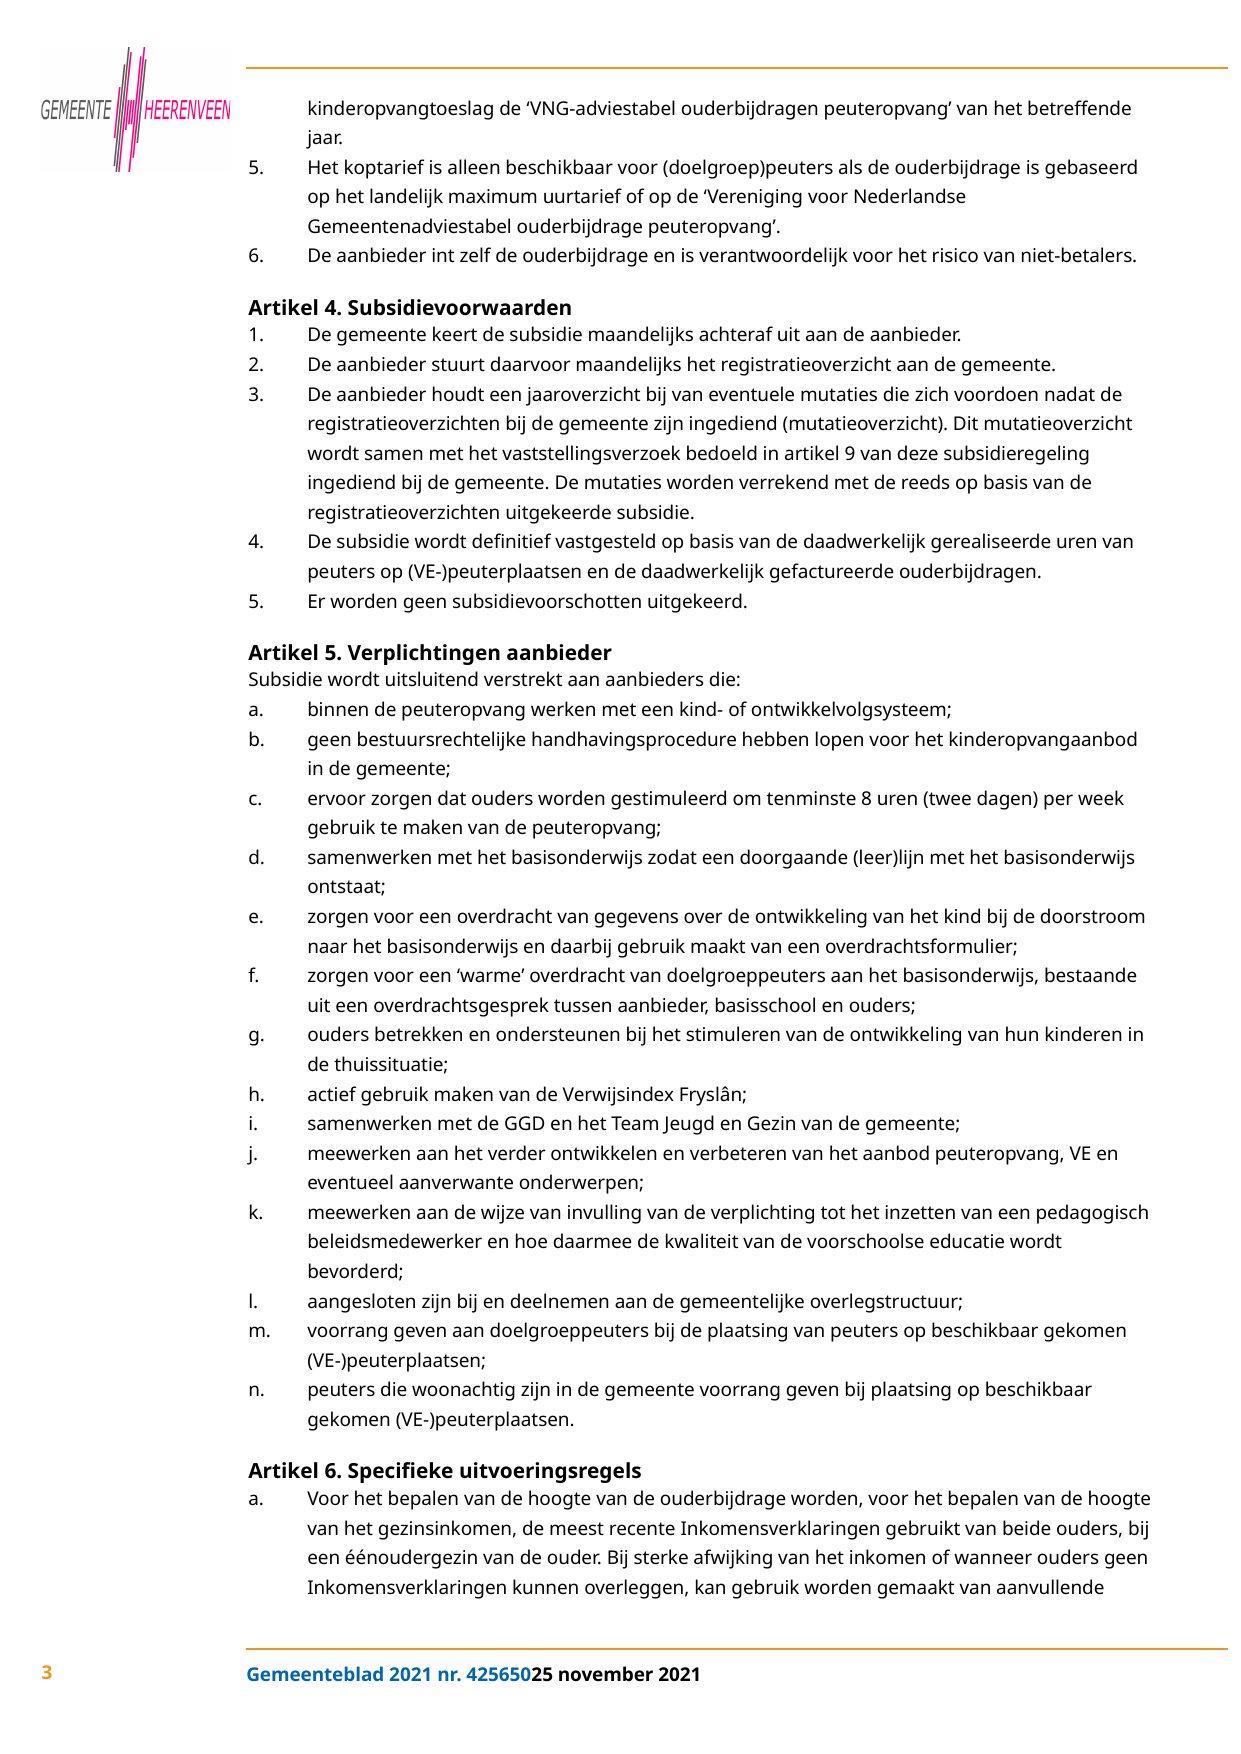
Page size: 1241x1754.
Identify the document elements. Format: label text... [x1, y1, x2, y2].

list De subsidie wordt definitief vastgesteld op basis van de daadwerkelijk gerealiseerde uren van peuters op (VE-)peuterplaatsen en de daadwerkelijk gefactureerde ouderbijdragen. [248, 529, 1152, 584]
list ervoor zorgen dat ouders worden gestimuleerd om tenminste 8 uren (twee dagen) per week gebruik te maken van de peuteropvang; [248, 785, 1152, 840]
list meewerken aan de wijze van invulling van de verplichting tot het inzetten van een pedagogisch beleidsmedewerker en hoe daarmee de kwaliteit van de voorschoolse educatie wordt bevorderd; [248, 1199, 1152, 1284]
list Voor het bepalen van de hoogte van de ouderbijdrage worden, voor het bepalen van de hoogte van het gezinsinkomen, de meest recente Inkomensverklaringen gebruikt van beide ouders, bij een éénoudergezin van de ouder. Bij sterke afwijking van het inkomen of wanneer ouders geen Inkomensverklaringen kunnen overleggen, kan gebruik worden gemaakt van aanvullende [248, 1485, 1152, 1599]
list kinderopvangtoeslag de ‘VNG-adviestabel ouderbijdragen peuteropvang’ van het betreffende jaar. [248, 95, 1152, 150]
list peuters die woonachtig zijn in de gemeente voorrang geven bij plaatsing op beschikbaar gekomen (VE-)peuterplaatsen. [248, 1377, 1152, 1432]
list zorgen voor een ‘warme’ overdracht van doelgroeppeuters aan het basisonderwijs, bestaande uit een overdrachtsgesprek tussen aanbieder, basisschool en ouders; [248, 962, 1152, 1018]
list samenwerken met het basisonderwijs zodat een doorgaande (leer)lijn met het basisonderwijs ontstaat; [248, 844, 1152, 899]
list binnen de peuteropvang werken met een kind- of ontwikkelvolgsysteem; [248, 696, 1152, 722]
list De aanbieder int zelf de ouderbijdrage en is verantwoordelijk voor het risico van niet-betalers. [248, 243, 1152, 268]
list ouders betrekken en ondersteunen bij het stimuleren van de ontwikkeling van hun kinderen in de thuissituatie; [248, 1022, 1152, 1077]
list actief gebruik maken van de Verwijsindex Fryslân; [248, 1081, 1152, 1107]
list De aanbieder stuurt daarvoor maandelijks het registratieoverzicht aan de gemeente. [248, 351, 1152, 377]
list meewerken aan het verder ontwikkelen en verbeteren van het aanbod peuteropvang, VE en eventueel aanverwante onderwerpen; [248, 1140, 1152, 1195]
list De aanbieder houdt een jaaroverzicht bij van eventuele mutaties die zich voordoen nadat de registratieoverzichten bij de gemeente zijn ingediend (mutatieoverzicht). Dit mutatieoverzicht wordt samen met het vaststellingsverzoek bedoeld in artikel 9 van deze subsidieregeling ingediend bij de gemeente. De mutaties worden verrekend met de reeds op basis van de registratieoverzichten uitgekeerde subsidie. [248, 381, 1152, 525]
list geen bestuursrechtelijke handhavingsprocedure hebben lopen voor het kinderopvangaanbod in de gemeente; [248, 726, 1152, 781]
text Artikel 5. Verplichtingen aanbieder [248, 638, 1152, 667]
list Er worden geen subsidievoorschotten uitgekeerd. [248, 588, 1152, 613]
list zorgen voor een overdracht van gegevens over de ontwikkeling van het kind bij de doorstroom naar het basisonderwijs en daarbij gebruik maakt van een overdrachtsformulier; [248, 903, 1152, 959]
picture [41, 47, 231, 172]
list samenwerken met de GGD en het Team Jeugd en Gezin van de gemeente; [248, 1110, 1152, 1136]
list aangesloten zijn bij en deelnemen aan de gemeentelijke overlegstructuur; [248, 1288, 1152, 1314]
text Artikel 6. Specifieke uitvoeringsregels [248, 1457, 1152, 1485]
list voorrang geven aan doelgroeppeuters bij de plaatsing van peuters op beschikbaar gekomen (VE-)peuterplaatsen; [248, 1317, 1152, 1373]
text Subsidie wordt uitsluitend verstrekt aan aanbieders die: [248, 667, 1152, 692]
list De gemeente keert de subsidie maandelijks achteraf uit aan de aanbieder. [248, 322, 1152, 347]
text Artikel 4. Subsidievoorwaarden [248, 293, 1152, 322]
list Het koptarief is alleen beschikbaar voor (doelgroep)peuters als de ouderbijdrage is gebaseerd op het landelijk maximum uurtarief of op de ‘Vereniging voor Nederlandse Gemeentenadviestabel ouderbijdrage peuteropvang’. [248, 154, 1152, 239]
